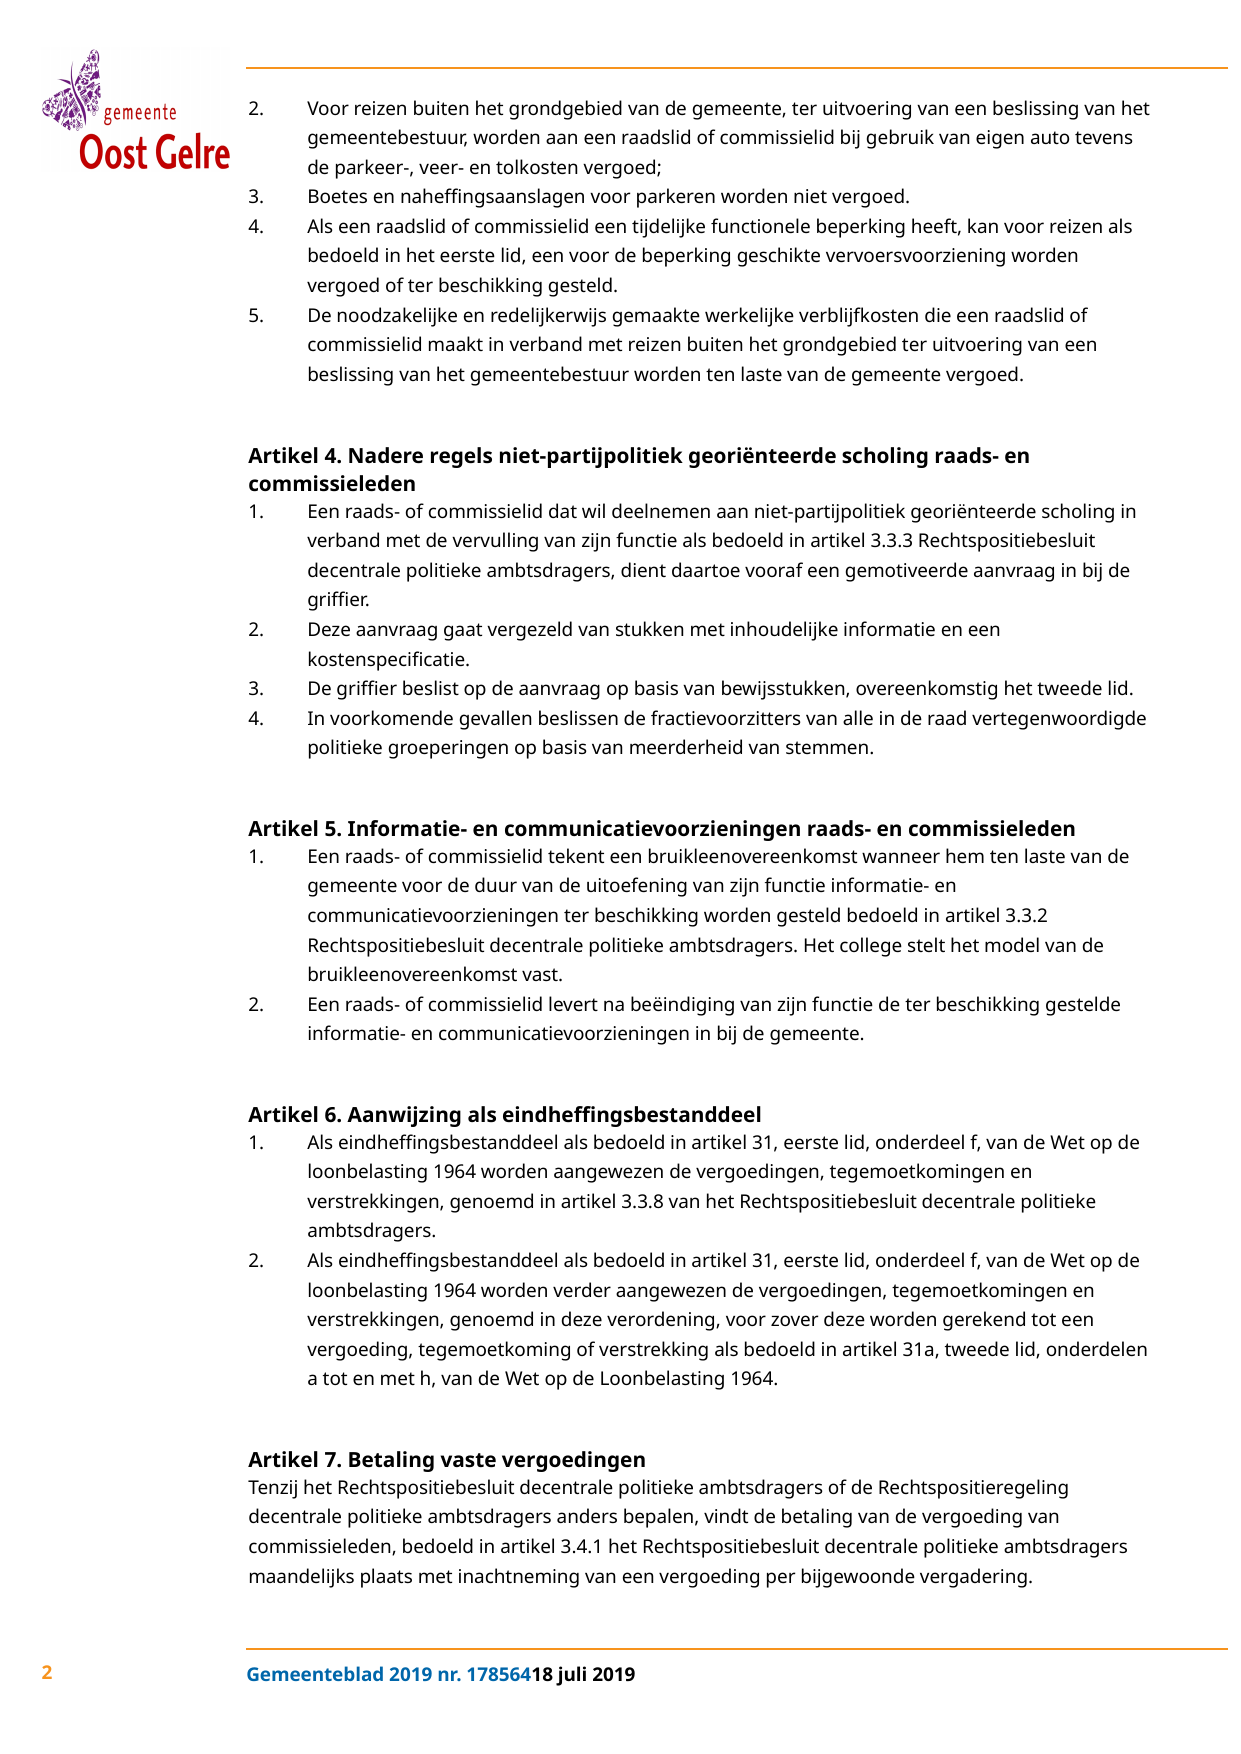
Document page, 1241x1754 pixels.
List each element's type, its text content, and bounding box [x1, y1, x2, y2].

list Als een raadslid of commissielid een tijdelijke functionele beperking heeft, kan voor reizen als bedoeld in het eerste lid, een voor de beperking geschikte vervoersvoorziening worden vergoed of ter beschikking gesteld. [248, 213, 1152, 298]
text Tenzij het Rechtspositiebesluit decentrale politieke ambtsdragers of de Rechtspositieregeling decentrale politieke ambtsdragers anders bepalen, vindt de betaling van de vergoeding van commissieleden, bedoeld in artikel 3.4.1 het Rechtspositiebesluit decentrale politieke ambtsdragers maandelijks plaats met inachtneming van een vergoeding per bijgewoonde vergadering. [248, 1474, 1152, 1588]
list Boetes en naheffingsaanslagen voor parkeren worden niet vergoed. [248, 183, 1152, 209]
list Een raads- of commissielid levert na beëindiging van zijn functie de ter beschikking gestelde informatie- en communicatievoorzieningen in bij de gemeente. [248, 991, 1152, 1046]
list Als eindheffingsbestanddeel als bedoeld in artikel 31, eerste lid, onderdeel f, van de Wet op de loonbelasting 1964 worden verder aangewezen de vergoedingen, tegemoetkomingen en verstrekkingen, genoemd in deze verordening, voor zover deze worden gerekend tot een vergoeding, tegemoetkoming of verstrekking als bedoeld in artikel 31a, tweede lid, onderdelen a tot en met h, van de Wet op de Loonbelasting 1964. [248, 1247, 1152, 1391]
list De noodzakelijke en redelijkerwijs gemaakte werkelijke verblijfkosten die een raadslid of commissielid maakt in verband met reizen buiten het grondgebied ter uitvoering van een beslissing van het gemeentebestuur worden ten laste van de gemeente vergoed. [248, 302, 1152, 387]
text Artikel 4. Nadere regels niet-partijpolitiek georiënteerde scholing raads- en commissieleden [248, 441, 1152, 498]
list Voor reizen buiten het grondgebied van de gemeente, ter uitvoering van een beslissing van het gemeentebestuur, worden aan een raadslid of commissielid bij gebruik van eigen auto tevens de parkeer-, veer- en tolkosten vergoed; [248, 95, 1152, 180]
text Artikel 5. Informatie- en communicatievoorzieningen raads- en commissieleden [248, 814, 1152, 843]
text Artikel 7. Betaling vaste vergoedingen [248, 1446, 1152, 1474]
list Als eindheffingsbestanddeel als bedoeld in artikel 31, eerste lid, onderdeel f, van de Wet op de loonbelasting 1964 worden aangewezen de vergoedingen, tegemoetkomingen en verstrekkingen, genoemd in artikel 3.3.8 van het Rechtspositiebesluit decentrale politieke ambtsdragers. [248, 1129, 1152, 1243]
text Artikel 6. Aanwijzing als eindheffingsbestanddeel [248, 1101, 1152, 1129]
picture [41, 47, 231, 172]
list De griffier beslist op de aanvraag op basis van bewijsstukken, overeenkomstig het tweede lid. [248, 675, 1152, 701]
list Een raads- of commissielid dat wil deelnemen aan niet-partijpolitiek georiënteerde scholing in verband met de vervulling van zijn functie als bedoeld in artikel 3.3.3 Rechtspositiebesluit decentrale politieke ambtsdragers, dient daartoe vooraf een gemotiveerde aanvraag in bij de griffier. [248, 498, 1152, 612]
list Deze aanvraag gaat vergezeld van stukken met inhoudelijke informatie en een kostenspecificatie. [248, 616, 1152, 672]
list In voorkomende gevallen beslissen de fractievoorzitters van alle in de raad vertegenwoordigde politieke groeperingen op basis van meerderheid van stemmen. [248, 705, 1152, 760]
list Een raads- of commissielid tekent een bruikleenovereenkomst wanneer hem ten laste van de gemeente voor de duur van de uitoefening van zijn functie informatie- en communicatievoorzieningen ter beschikking worden gesteld bedoeld in artikel 3.3.2 Rechtspositiebesluit decentrale politieke ambtsdragers. Het college stelt het model van de bruikleenovereenkomst vast. [248, 843, 1152, 987]
